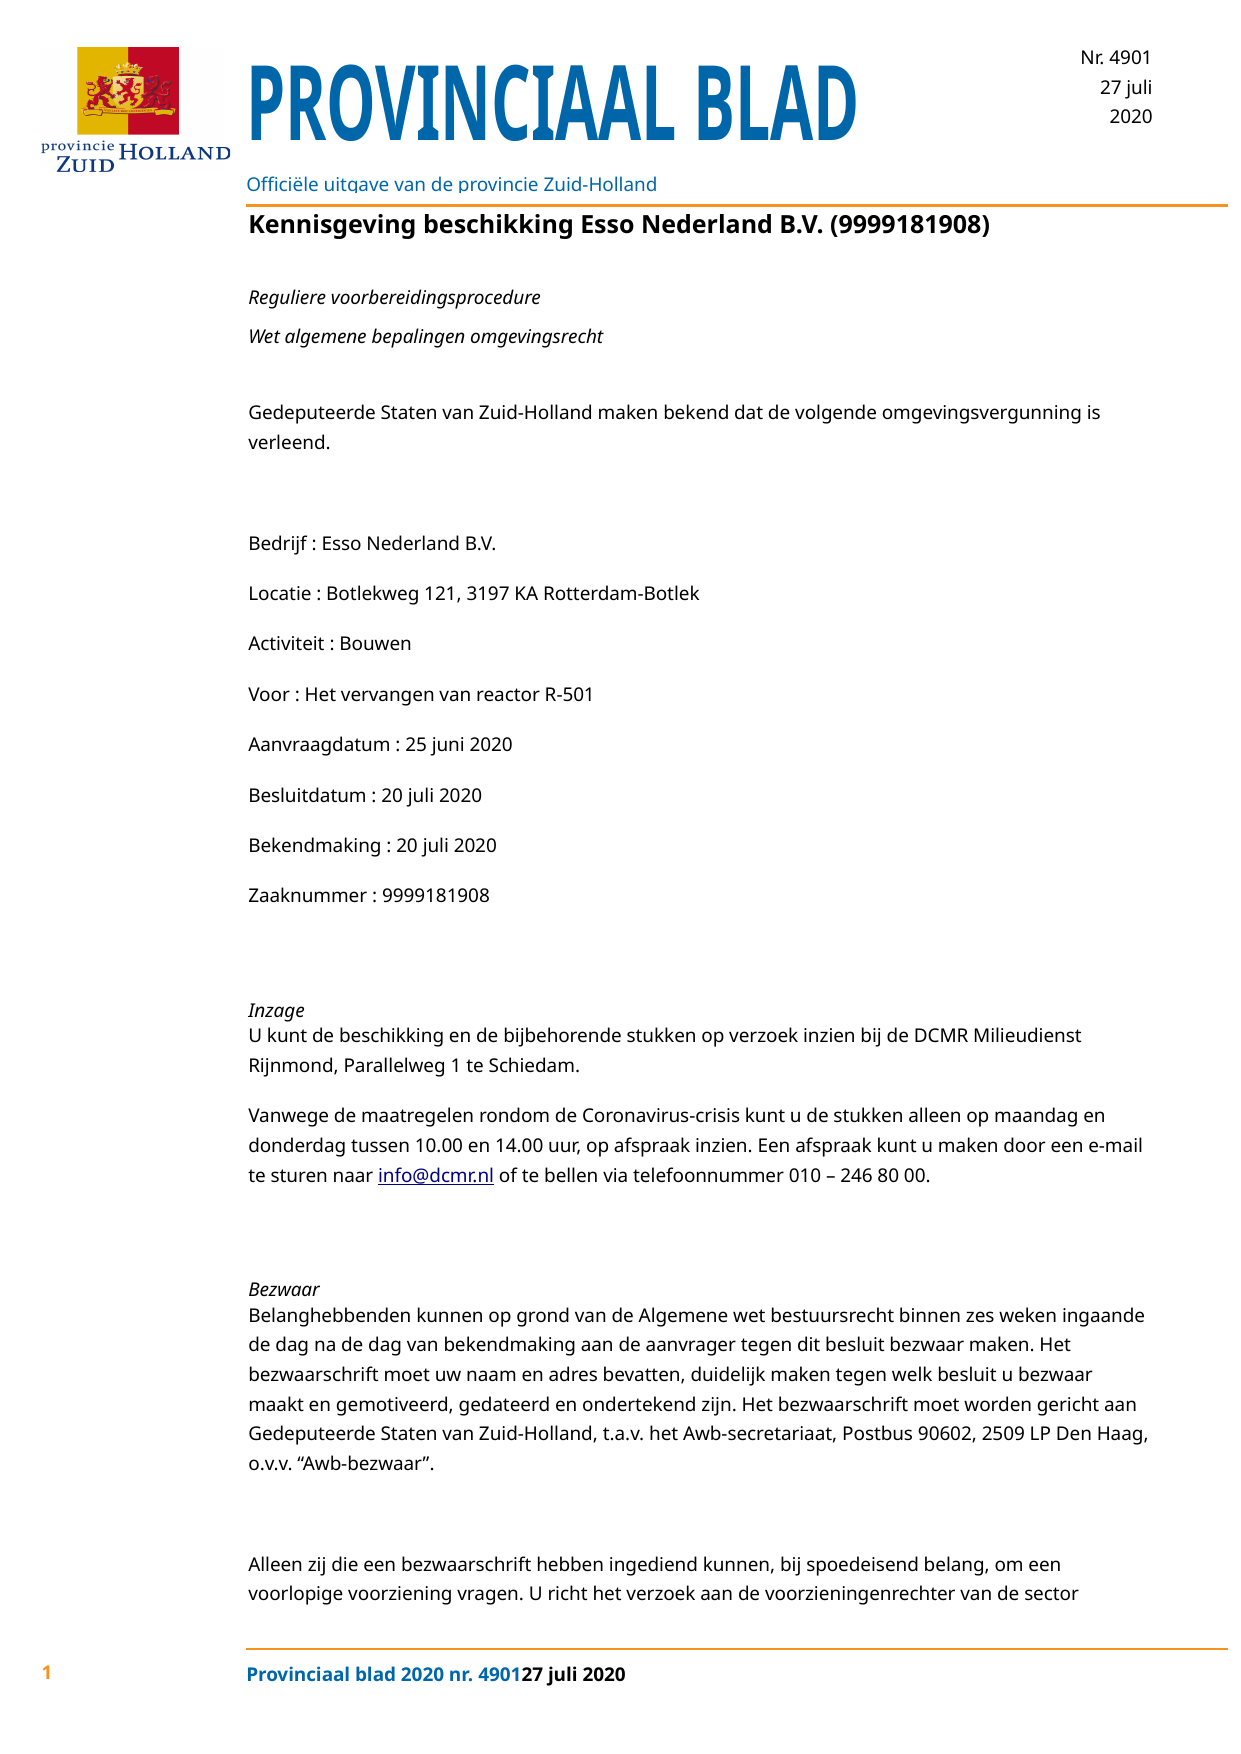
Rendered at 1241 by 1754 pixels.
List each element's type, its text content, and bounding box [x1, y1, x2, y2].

text Wet algemene bepalingen omgevingsrecht [248, 323, 1152, 349]
text Reguliere voorbereidingsprocedure [248, 284, 1152, 309]
text Bedrijf : Esso Nederland B.V. [248, 530, 1152, 555]
text Belanghebbenden kunnen op grond van de Algemene wet bestuursrecht binnen zes weken ingaande de dag na de dag van bekendmaking aan de aanvrager tegen dit besluit bezwaar maken. Het bezwaarschrift moet uw naam en adres bevatten, duidelijk maken tegen welk besluit u bezwaar maakt en gemotiveerd, gedateerd en ondertekend zijn. Het bezwaarschrift moet worden gericht aan Gedeputeerde Staten van Zuid-Holland, t.a.v. het Awb-secretariaat, Postbus 90602, 2509 LP Den Haag, o.v.v. “Awb-bezwaar”. [248, 1302, 1152, 1476]
text Voor : Het vervangen van reactor R-501 [248, 681, 1152, 707]
text U kunt de beschikking en de bijbehorende stukken op verzoek inzien bij de DCMR Milieudienst Rijnmond, Parallelweg 1 te Schiedam. [248, 1023, 1152, 1078]
picture [41, 47, 231, 172]
text Zaaknummer : 9999181908 [248, 883, 1152, 908]
text Kennisgeving beschikking Esso Nederland B.V. (9999181908) [248, 207, 1152, 241]
text Activiteit : Bouwen [248, 631, 1152, 656]
text Alleen zij die een bezwaarschrift hebben ingediend kunnen, bij spoedeisend belang, om een voorlopige voorziening vragen. U richt het verzoek aan de voorzieningenrechter van de sector [248, 1551, 1152, 1606]
text Aanvraagdatum : 25 juni 2020 [248, 731, 1152, 757]
text Bezwaar [248, 1276, 1152, 1302]
text Locatie : Botlekweg 121, 3197 KA Rotterdam-Botlek [248, 580, 1152, 606]
text Gedeputeerde Staten van Zuid-Holland maken bekend dat de volgende omgevingsvergunning is verleend. [248, 399, 1152, 454]
text Vanwege de maatregelen rondom de Coronavirus-crisis kunt u de stukken alleen op maandag en donderdag tussen 10.00 en 14.00 uur, op afspraak inzien. Een afspraak kunt u maken door een e-mail te sturen naar info@dcmr.nl of te bellen via telefoonnummer 010 – 246 80 00. [248, 1103, 1152, 1188]
text Bekendmaking : 20 juli 2020 [248, 832, 1152, 858]
text Besluitdatum : 20 juli 2020 [248, 782, 1152, 807]
text Inzage [248, 997, 1152, 1023]
